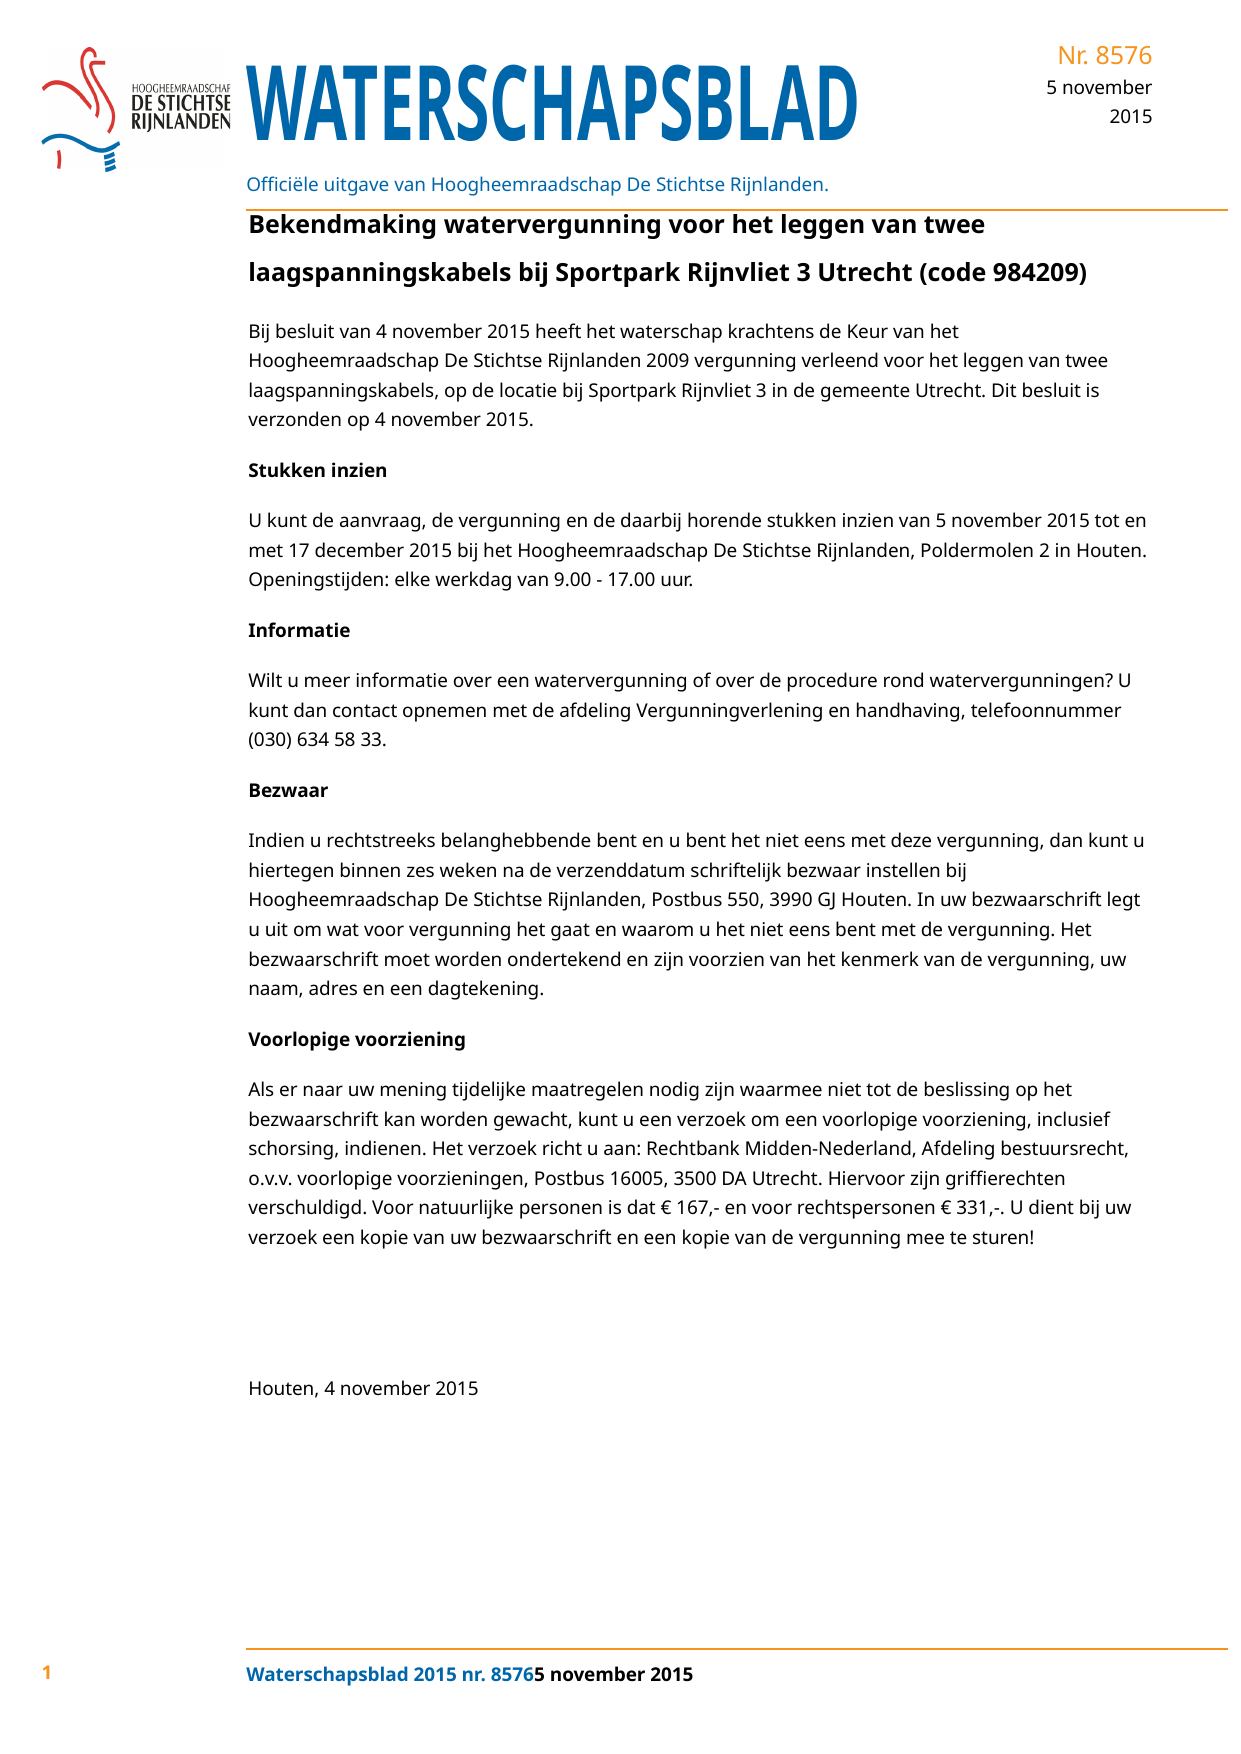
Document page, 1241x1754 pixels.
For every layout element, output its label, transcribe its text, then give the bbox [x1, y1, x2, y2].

text Wilt u meer informatie over een watervergunning of over de procedure rond watervergunningen? U kunt dan contact opnemen met de afdeling Vergunningverlening en handhaving, telefoonnummer (030) 634 58 33. [248, 667, 1152, 752]
text Als er naar uw mening tijdelijke maatregelen nodig zijn waarmee niet tot de beslissing op het bezwaarschrift kan worden gewacht, kunt u een verzoek om een voorlopige voorziening, inclusief schorsing, indienen. Het verzoek richt u aan: Rechtbank Midden-Nederland, Afdeling bestuursrecht, o.v.v. voorlopige voorzieningen, Postbus 16005, 3500 DA Utrecht. Hiervoor zijn griffierechten verschuldigd. Voor natuurlijke personen is dat € 167,- en voor rechtspersonen € 331,-. U dient bij uw verzoek een kopie van uw bezwaarschrift en een kopie van de vergunning mee te sturen! [248, 1076, 1152, 1250]
text Voorlopige voorziening [248, 1026, 1152, 1052]
text Stukken inzien [248, 457, 1152, 483]
text Houten, 4 november 2015 [248, 1375, 1152, 1401]
text Bij besluit van 4 november 2015 heeft het waterschap krachtens de Keur van het Hoogheemraadschap De Stichtse Rijnlanden 2009 vergunning verleend voor het leggen van twee laagspanningskabels, op de locatie bij Sportpark Rijnvliet 3 in de gemeente Utrecht. Dit besluit is verzonden op 4 november 2015. [248, 318, 1152, 432]
text Bekendmaking watervergunning voor het leggen van twee laagspanningskabels bij Sportpark Rijnvliet 3 Utrecht (code 984209) [248, 211, 1152, 288]
text Informatie [248, 617, 1152, 643]
picture [41, 47, 231, 172]
text Bezwaar [248, 777, 1152, 803]
text U kunt de aanvraag, de vergunning en de daarbij horende stukken inzien van 5 november 2015 tot en met 17 december 2015 bij het Hoogheemraadschap De Stichtse Rijnlanden, Poldermolen 2 in Houten. Openingstijden: elke werkdag van 9.00 - 17.00 uur. [248, 507, 1152, 592]
text Indien u rechtstreeks belanghebbende bent en u bent het niet eens met deze vergunning, dan kunt u hiertegen binnen zes weken na de verzenddatum schriftelijk bezwaar instellen bij Hoogheemraadschap De Stichtse Rijnlanden, Postbus 550, 3990 GJ Houten. In uw bezwaarschrift legt u uit om wat voor vergunning het gaat en waarom u het niet eens bent met de vergunning. Het bezwaarschrift moet worden ondertekend en zijn voorzien van het kenmerk van de vergunning, uw naam, adres en een dagtekening. [248, 827, 1152, 1001]
